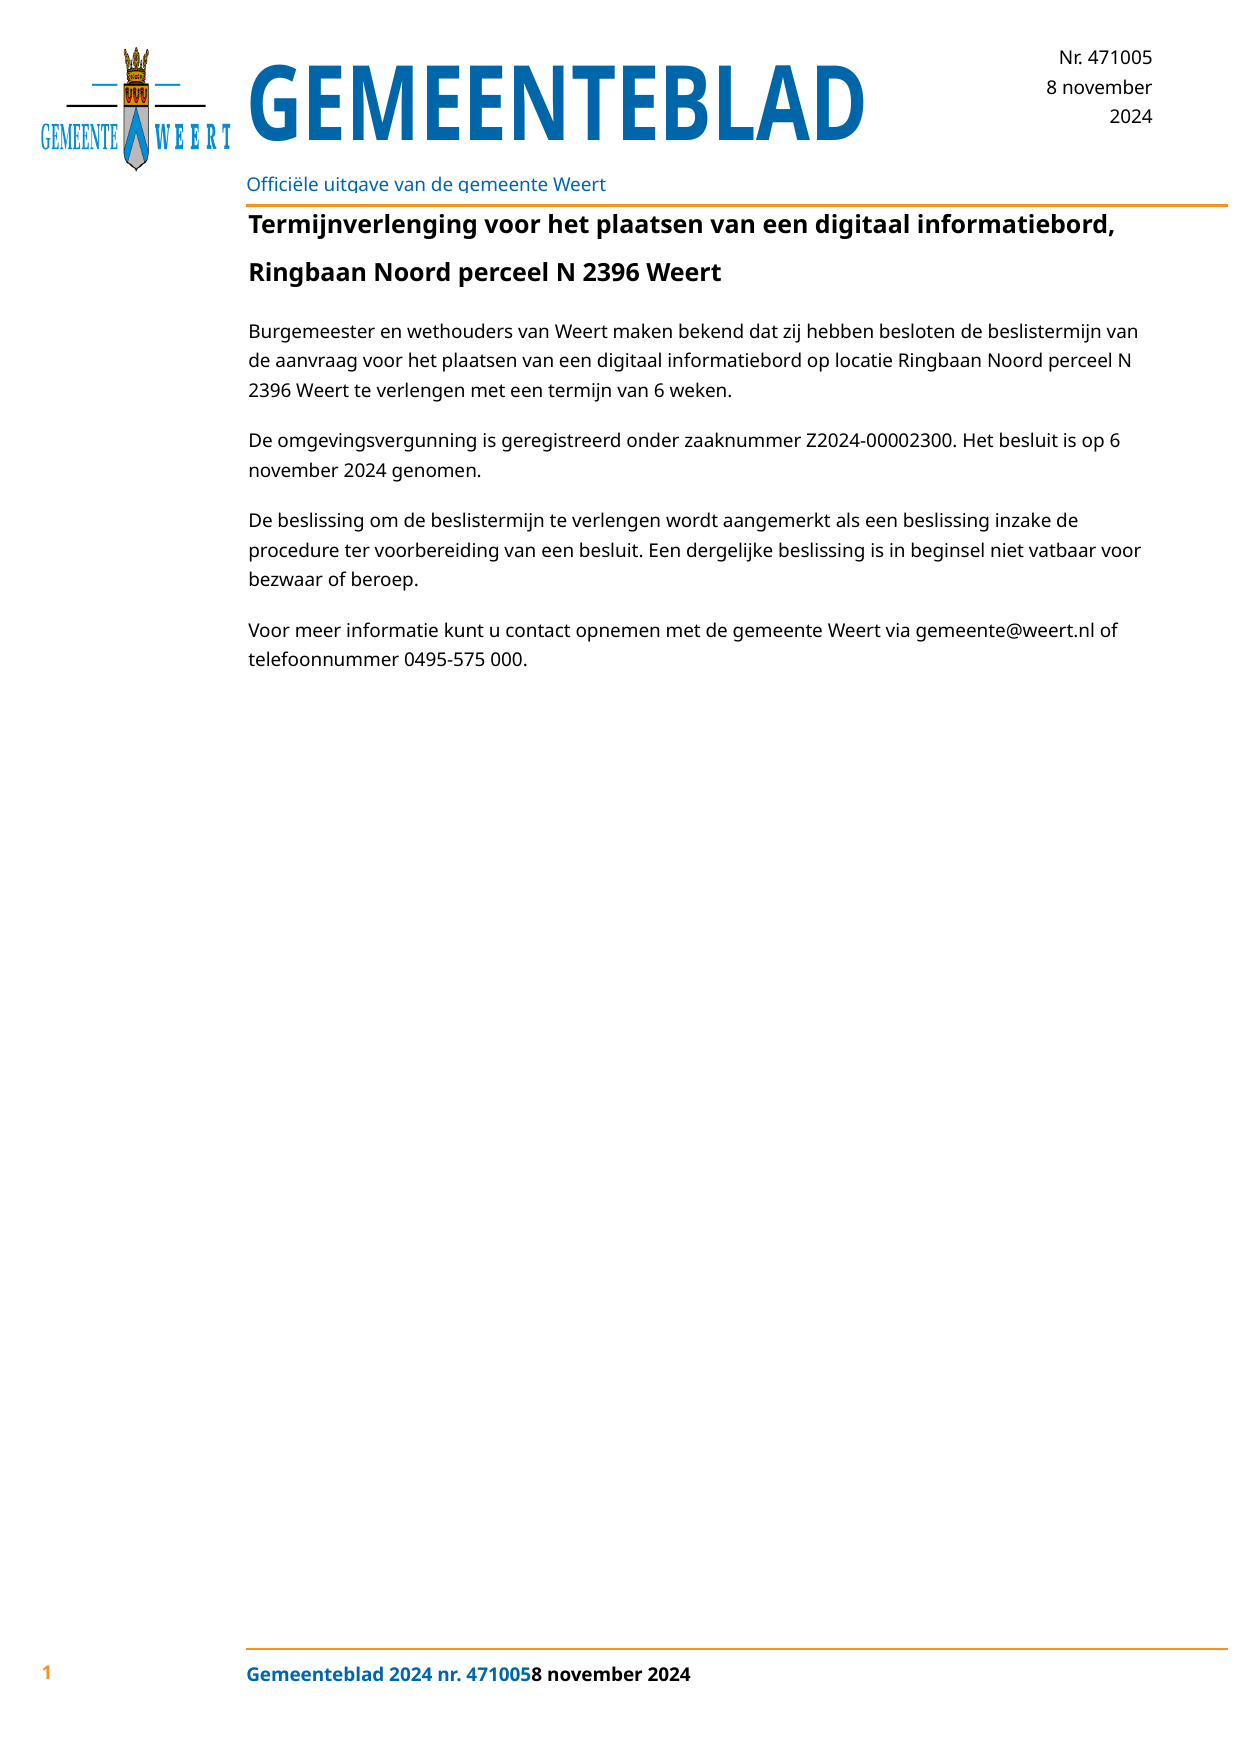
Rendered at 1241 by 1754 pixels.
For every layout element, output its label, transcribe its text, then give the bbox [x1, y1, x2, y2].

text Burgemeester en wethouders van Weert maken bekend dat zij hebben besloten de beslistermijn van de aanvraag voor het plaatsen van een digitaal informatiebord op locatie Ringbaan Noord perceel N 2396 Weert te verlengen met een termijn van 6 weken. [248, 318, 1152, 403]
text Termijnverlenging voor het plaatsen van een digitaal informatiebord, Ringbaan Noord perceel N 2396 Weert [248, 207, 1152, 288]
text De beslissing om de beslistermijn te verlengen wordt aangemerkt als een beslissing inzake de procedure ter voorbereiding van een besluit. Een dergelijke beslissing is in beginsel niet vatbaar voor bezwaar of beroep. [248, 507, 1152, 592]
text Voor meer informatie kunt u contact opnemen met de gemeente Weert via gemeente@weert.nl of telefoonnummer 0495-575 000. [248, 617, 1152, 672]
text De omgevingsvergunning is geregistreerd onder zaaknummer Z2024-00002300. Het besluit is op 6 november 2024 genomen. [248, 427, 1152, 483]
picture [41, 47, 231, 172]
